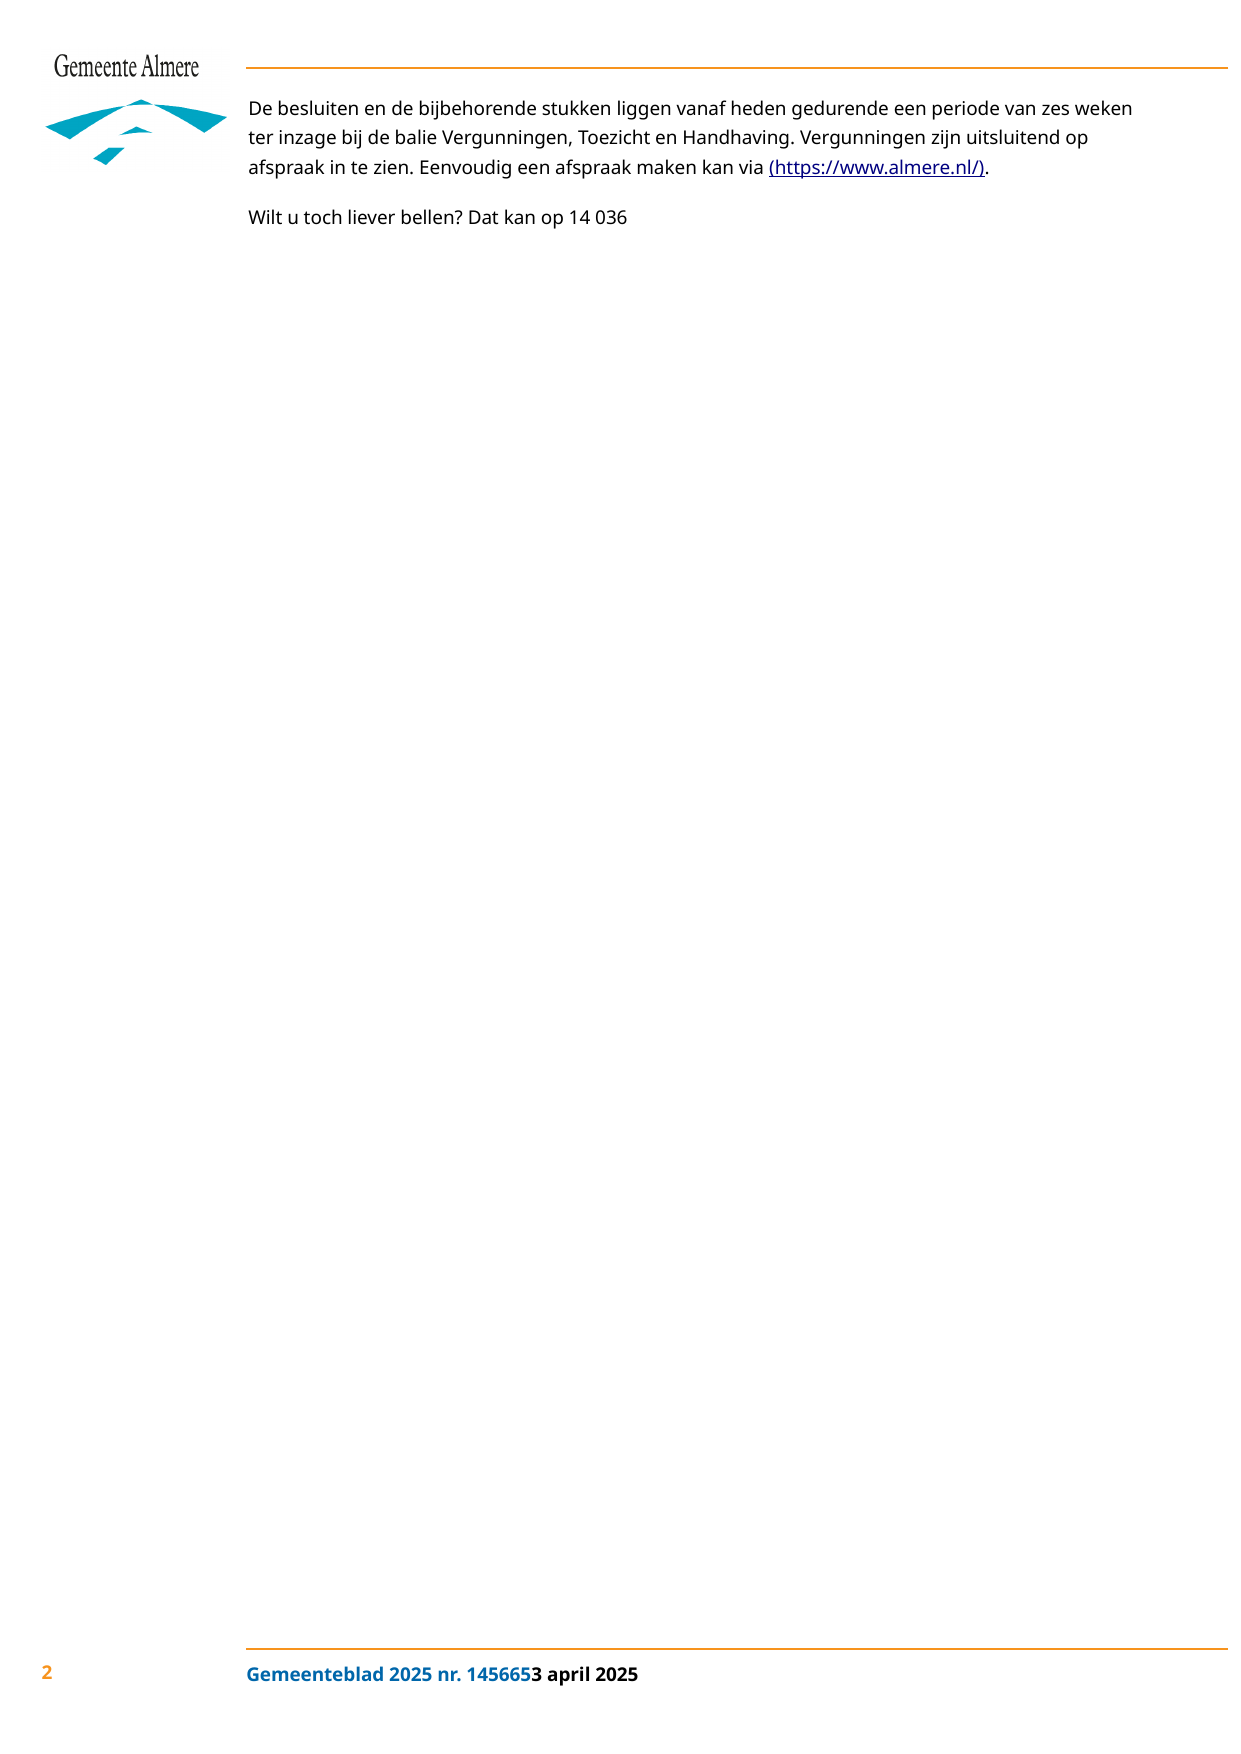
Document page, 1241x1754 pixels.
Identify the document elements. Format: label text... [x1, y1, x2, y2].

text De besluiten en de bijbehorende stukken liggen vanaf heden gedurende een periode van zes weken ter inzage bij de balie Vergunningen, Toezicht en Handhaving. Vergunningen zijn uitsluitend op afspraak in te zien. Eenvoudig een afspraak maken kan via (https://www.almere.nl/). [248, 95, 1152, 180]
picture [41, 47, 231, 172]
text Wilt u toch liever bellen? Dat kan op 14 036 [248, 204, 1152, 230]
